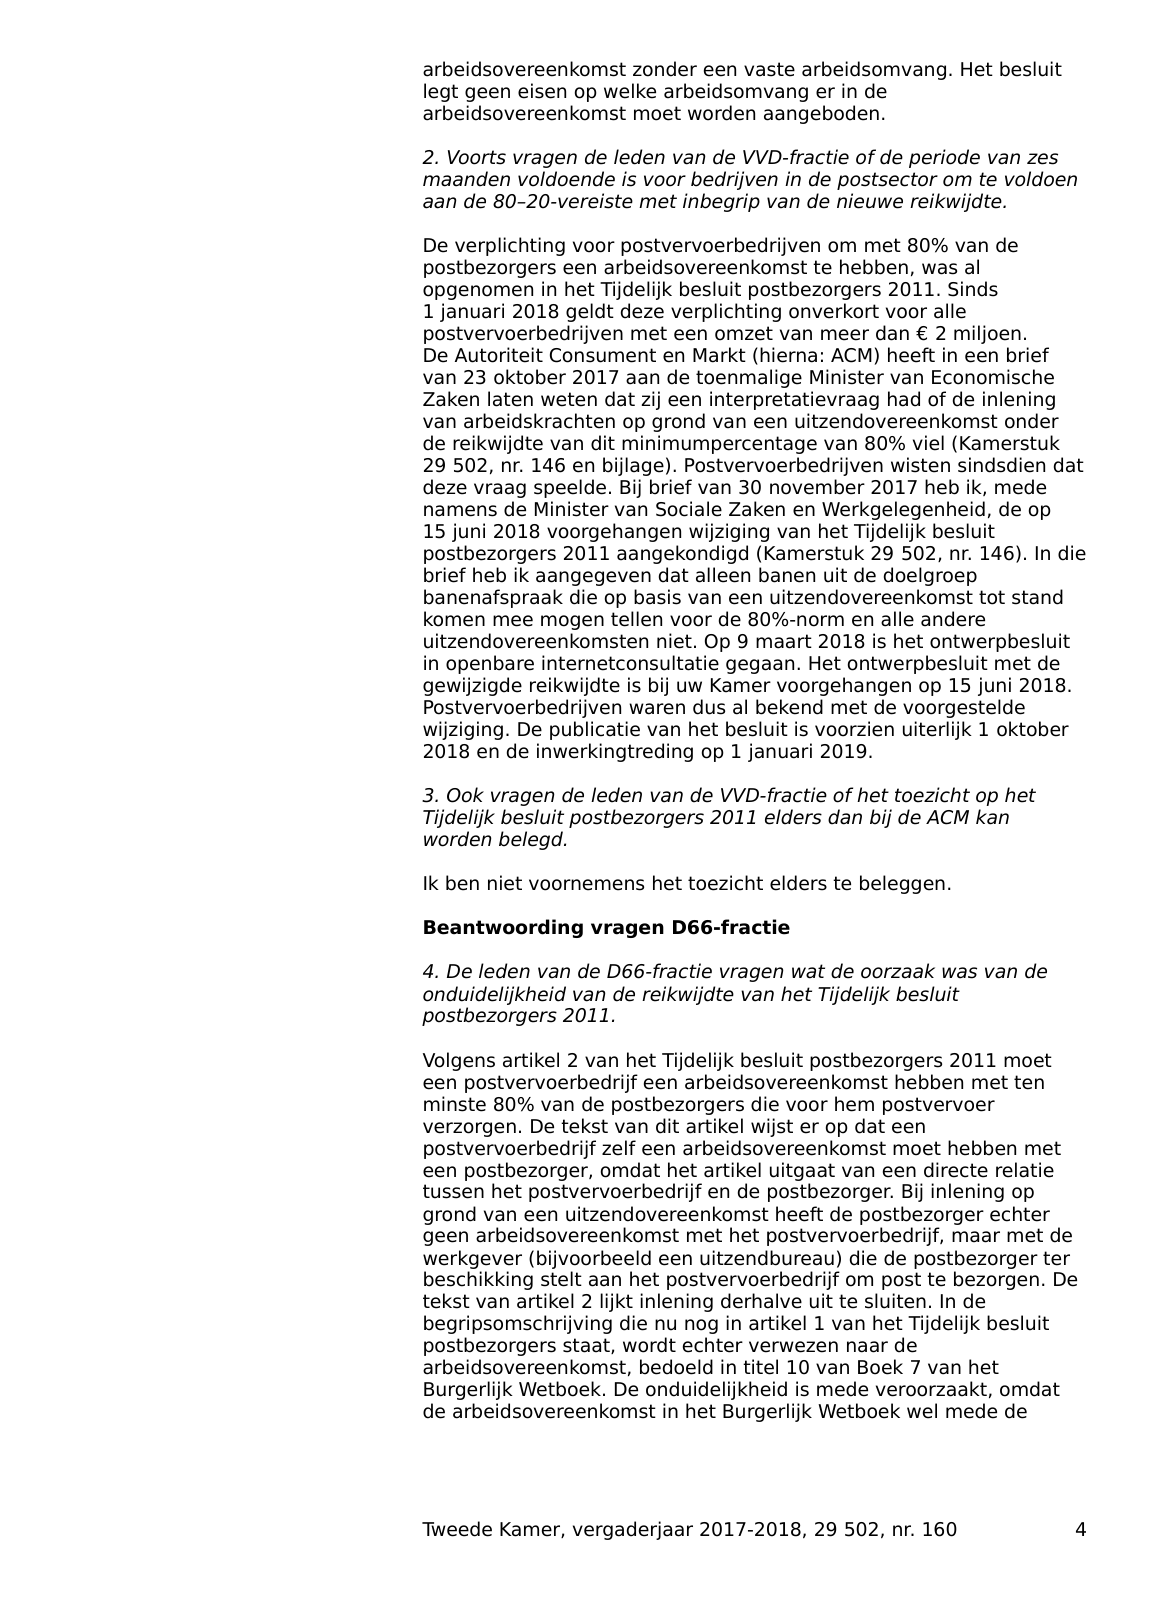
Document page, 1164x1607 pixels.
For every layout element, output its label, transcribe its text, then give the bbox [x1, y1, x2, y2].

text Ik ben niet voornemens het toezicht elders te beleggen. [422, 873, 1087, 895]
text arbeidsovereenkomst zonder een vaste arbeidsomvang. Het besluit legt geen eisen op welke arbeidsomvang er in de arbeidsovereenkomst moet worden aangeboden. [422, 59, 1087, 125]
subtitle 2. Voorts vragen de leden van de VVD-fractie of de periode van zes maanden voldoende is voor bedrijven in de postsector om te voldoen aan de 80–20-vereiste met inbegrip van de nieuwe reikwijdte. [422, 147, 1087, 213]
text De Autoriteit Consument en Markt (hierna: ACM) heeft in een brief van 23 oktober 2017 aan de toenmalige Minister van Economische Zaken laten weten dat zij een interpretatievraag had of de inlening van arbeidskrachten op grond van een uitzendovereenkomst onder de reikwijdte van dit minimumpercentage van 80% viel (Kamerstuk 29 502, nr. 146 en bijlage). Postvervoerbedrijven wisten sindsdien dat deze vraag speelde. Bij brief van 30 november 2017 heb ik, mede namens de Minister van Sociale Zaken en Werkgelegenheid, de op 15 juni 2018 voorgehangen wijziging van het Tijdelijk besluit postbezorgers 2011 aangekondigd (Kamerstuk 29 502, nr. 146). In die brief heb ik aangegeven dat alleen banen uit de doelgroep banenafspraak die op basis van een uitzendovereenkomst tot stand komen mee mogen tellen voor de 80%-norm en alle andere uitzendovereenkomsten niet. Op 9 maart 2018 is het ontwerpbesluit in openbare internetconsultatie gegaan. Het ontwerpbesluit met de gewijzigde reikwijdte is bij uw Kamer voorgehangen op 15 juni 2018. Postvervoerbedrijven waren dus al bekend met de voorgestelde wijziging. De publicatie van het besluit is voorzien uiterlijk 1 oktober 2018 en de inwerkingtreding op 1 januari 2019. [422, 345, 1087, 763]
text De verplichting voor postvervoerbedrijven om met 80% van de postbezorgers een arbeidsovereenkomst te hebben, was al opgenomen in het Tijdelijk besluit postbezorgers 2011. Sinds 1 januari 2018 geldt deze verplichting onverkort voor alle postvervoerbedrijven met een omzet van meer dan € 2 miljoen. [422, 235, 1087, 345]
subtitle 3. Ook vragen de leden van de VVD-fractie of het toezicht op het Tijdelijk besluit postbezorgers 2011 elders dan bij de ACM kan worden belegd. [422, 785, 1087, 851]
subtitle 4. De leden van de D66-fractie vragen wat de oorzaak was van de onduidelijkheid van de reikwijdte van het Tijdelijk besluit postbezorgers 2011. [422, 961, 1087, 1027]
subtitle Beantwoording vragen D66-fractie [422, 917, 1087, 939]
text Volgens artikel 2 van het Tijdelijk besluit postbezorgers 2011 moet een postvervoerbedrijf een arbeidsovereenkomst hebben met ten minste 80% van de postbezorgers die voor hem postvervoer verzorgen. De tekst van dit artikel wijst er op dat een postvervoerbedrijf zelf een arbeidsovereenkomst moet hebben met een postbezorger, omdat het artikel uitgaat van een directe relatie tussen het postvervoerbedrijf en de postbezorger. Bij inlening op grond van een uitzendovereenkomst heeft de postbezorger echter geen arbeidsovereenkomst met het postvervoerbedrijf, maar met de werkgever (bijvoorbeeld een uitzendbureau) die de postbezorger ter beschikking stelt aan het postvervoerbedrijf om post te bezorgen. De tekst van artikel 2 lijkt inlening derhalve uit te sluiten. In de begripsomschrijving die nu nog in artikel 1 van het Tijdelijk besluit postbezorgers staat, wordt echter verwezen naar de arbeidsovereenkomst, bedoeld in titel 10 van Boek 7 van het Burgerlijk Wetboek. De onduidelijkheid is mede veroorzaakt, omdat de arbeidsovereenkomst in het Burgerlijk Wetboek wel mede de [422, 1049, 1087, 1423]
